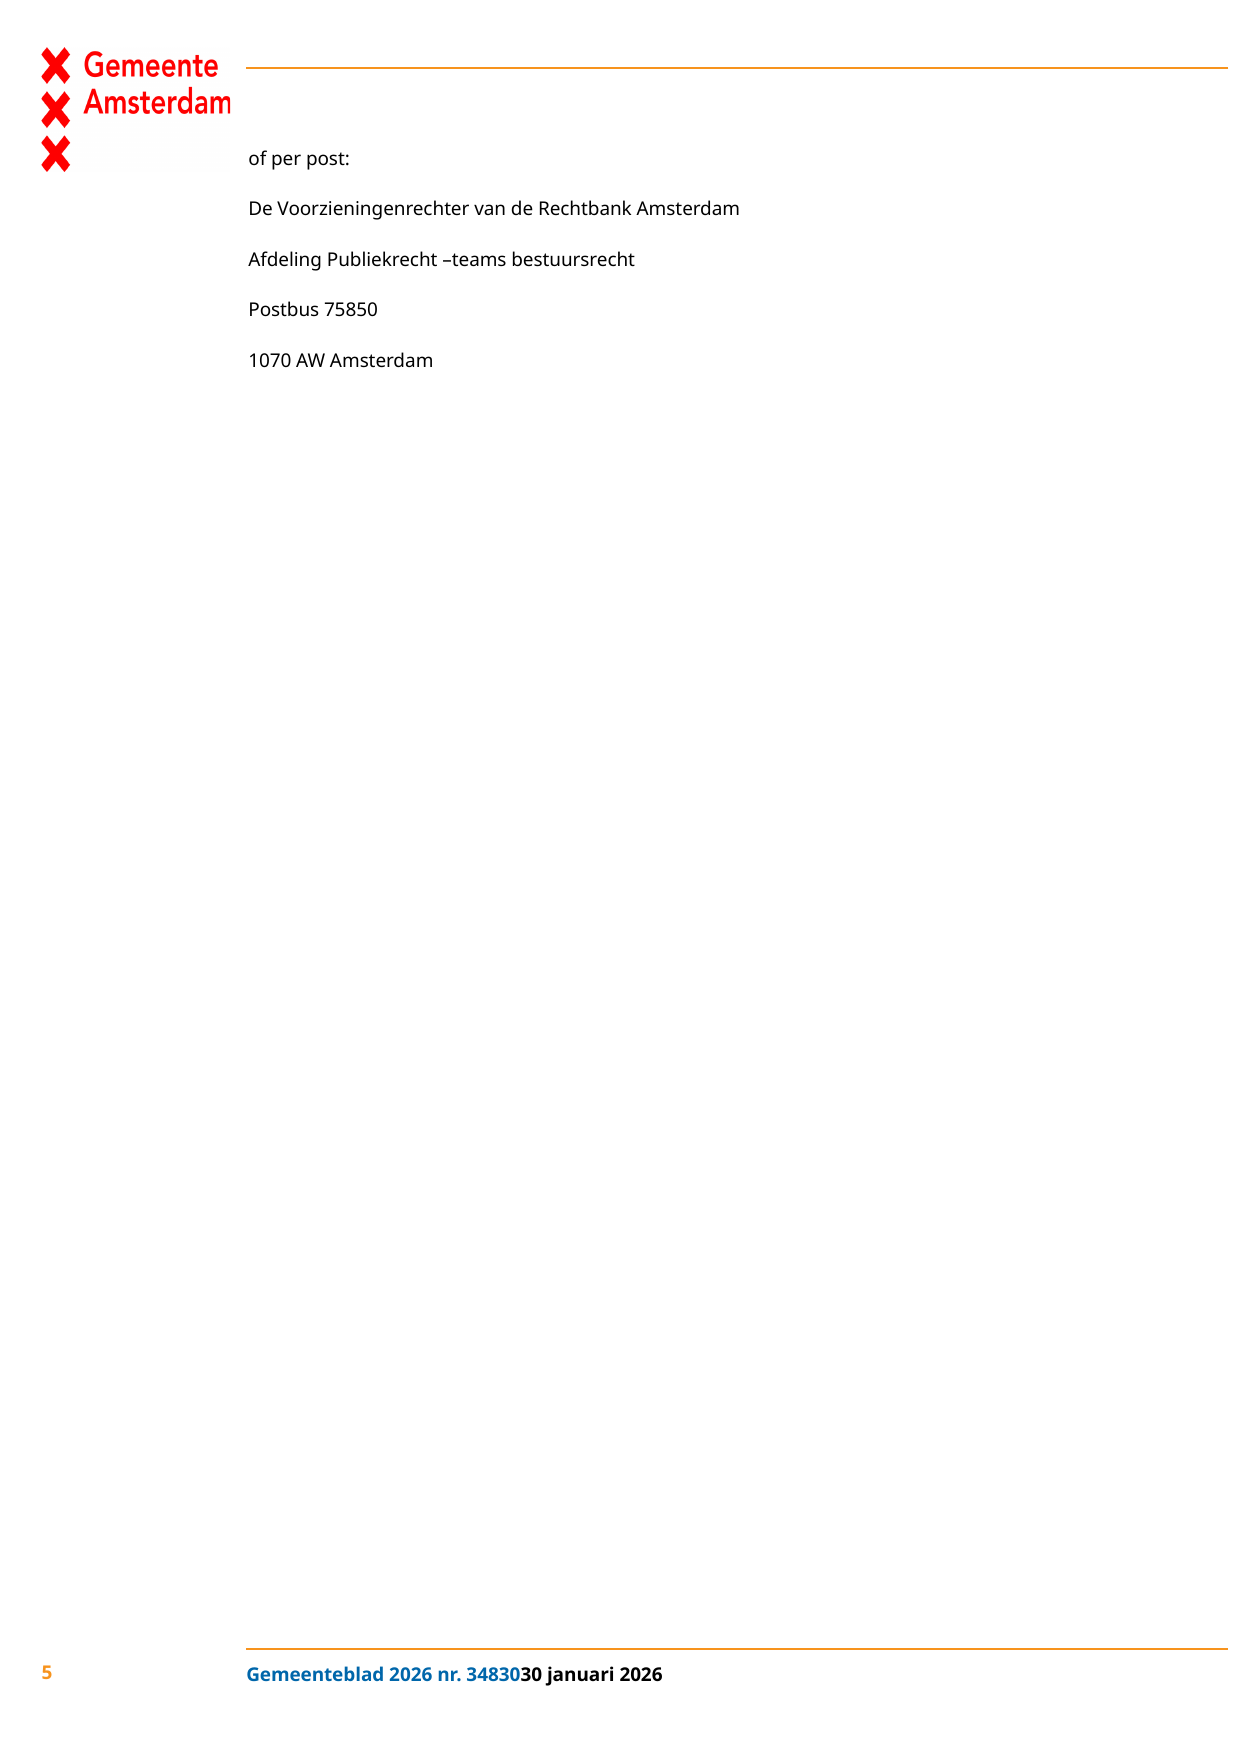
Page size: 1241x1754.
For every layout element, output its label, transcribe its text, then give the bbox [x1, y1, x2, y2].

picture [41, 47, 231, 172]
text 1070 AW Amsterdam [248, 347, 1152, 373]
text Postbus 75850 [248, 296, 1152, 322]
text of per post: [248, 145, 1152, 171]
text Afdeling Publiekrecht –teams bestuursrecht [248, 246, 1152, 272]
text De Voorzieningenrechter van de Rechtbank Amsterdam [248, 196, 1152, 221]
